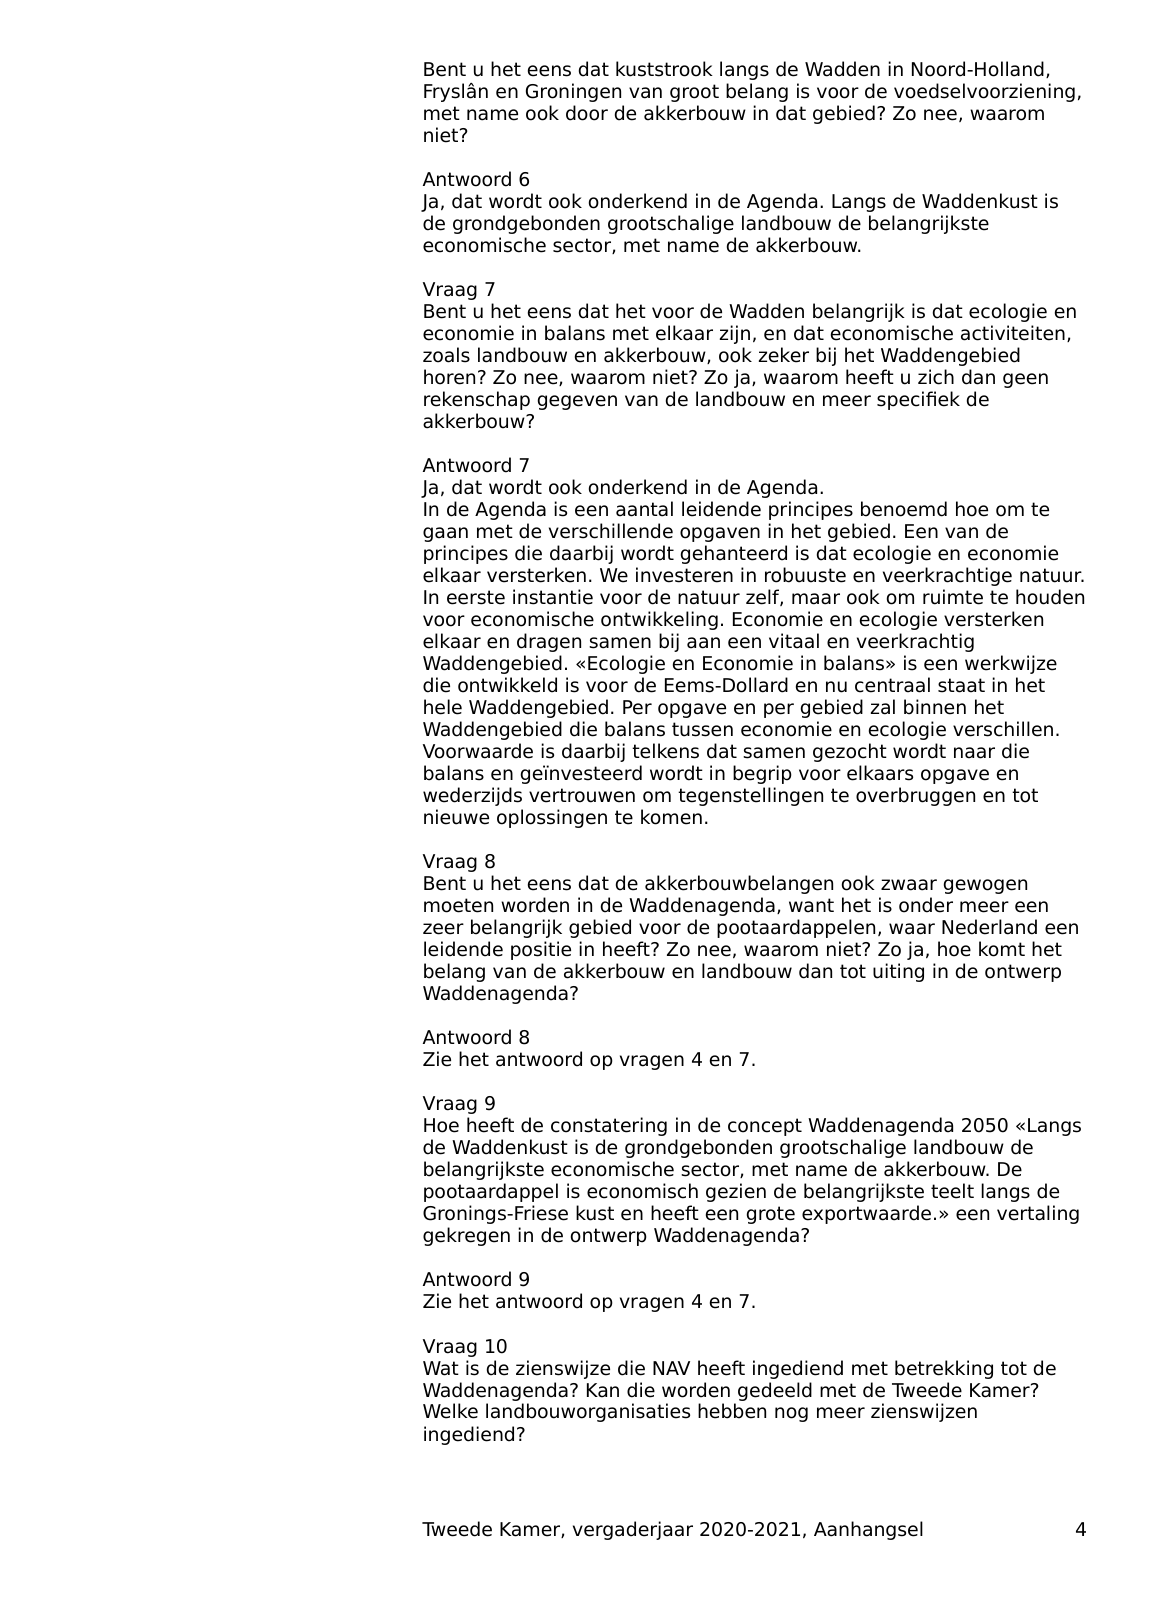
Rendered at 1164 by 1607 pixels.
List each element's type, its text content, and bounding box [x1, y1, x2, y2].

text Antwoord 9 [422, 1269, 1087, 1291]
text Vraag 7 [422, 279, 1087, 301]
text Vraag 10 [422, 1336, 1087, 1357]
text Vraag 8 [422, 851, 1087, 873]
text Bent u het eens dat kuststrook langs de Wadden in Noord-Holland, Fryslân en Groningen van groot belang is voor de voedselvoorziening, met name ook door de akkerbouw in dat gebied? Zo nee, waarom niet? [422, 59, 1087, 147]
text Hoe heeft de constatering in de concept Waddenagenda 2050 «Langs de Waddenkust is de grondgebonden grootschalige landbouw de belangrijkste economische sector, met name de akkerbouw. De pootaardappel is economisch gezien de belangrijkste teelt langs de Gronings-Friese kust en heeft een grote exportwaarde.» een vertaling gekregen in de ontwerp Waddenagenda? [422, 1115, 1087, 1247]
text Antwoord 7 [422, 455, 1087, 477]
text In de Agenda is een aantal leidende principes benoemd hoe om te gaan met de verschillende opgaven in het gebied. Een van de principes die daarbij wordt gehanteerd is dat ecologie en economie elkaar versterken. We investeren in robuuste en veerkrachtige natuur. In eerste instantie voor de natuur zelf, maar ook om ruimte te houden voor economische ontwikkeling. Economie en ecologie versterken elkaar en dragen samen bij aan een vitaal en veerkrachtig Waddengebied. «Ecologie en Economie in balans» is een werkwijze die ontwikkeld is voor de Eems-Dollard en nu centraal staat in het hele Waddengebied. Per opgave en per gebied zal binnen het Waddengebied die balans tussen economie en ecologie verschillen. Voorwaarde is daarbij telkens dat samen gezocht wordt naar die balans en geïnvesteerd wordt in begrip voor elkaars opgave en wederzijds vertrouwen om tegenstellingen te overbruggen en tot nieuwe oplossingen te komen. [422, 499, 1087, 829]
text Zie het antwoord op vragen 4 en 7. [422, 1049, 1087, 1071]
text Zie het antwoord op vragen 4 en 7. [422, 1291, 1087, 1313]
text Wat is de zienswijze die NAV heeft ingediend met betrekking tot de Waddenagenda? Kan die worden gedeeld met de Tweede Kamer? Welke landbouworganisaties hebben nog meer zienswijzen ingediend? [422, 1357, 1087, 1445]
text Ja, dat wordt ook onderkend in de Agenda. [422, 477, 1087, 499]
text Antwoord 8 [422, 1027, 1087, 1049]
text Vraag 9 [422, 1093, 1087, 1115]
text Bent u het eens dat de akkerbouwbelangen ook zwaar gewogen moeten worden in de Waddenagenda, want het is onder meer een zeer belangrijk gebied voor de pootaardappelen, waar Nederland een leidende positie in heeft? Zo nee, waarom niet? Zo ja, hoe komt het belang van de akkerbouw en landbouw dan tot uiting in de ontwerp Waddenagenda? [422, 873, 1087, 1005]
text Bent u het eens dat het voor de Wadden belangrijk is dat ecologie en economie in balans met elkaar zijn, en dat economische activiteiten, zoals landbouw en akkerbouw, ook zeker bij het Waddengebied horen? Zo nee, waarom niet? Zo ja, waarom heeft u zich dan geen rekenschap gegeven van de landbouw en meer specifiek de akkerbouw? [422, 301, 1087, 433]
text Antwoord 6 [422, 169, 1087, 191]
text Ja, dat wordt ook onderkend in de Agenda. Langs de Waddenkust is de grondgebonden grootschalige landbouw de belangrijkste economische sector, met name de akkerbouw. [422, 191, 1087, 257]
